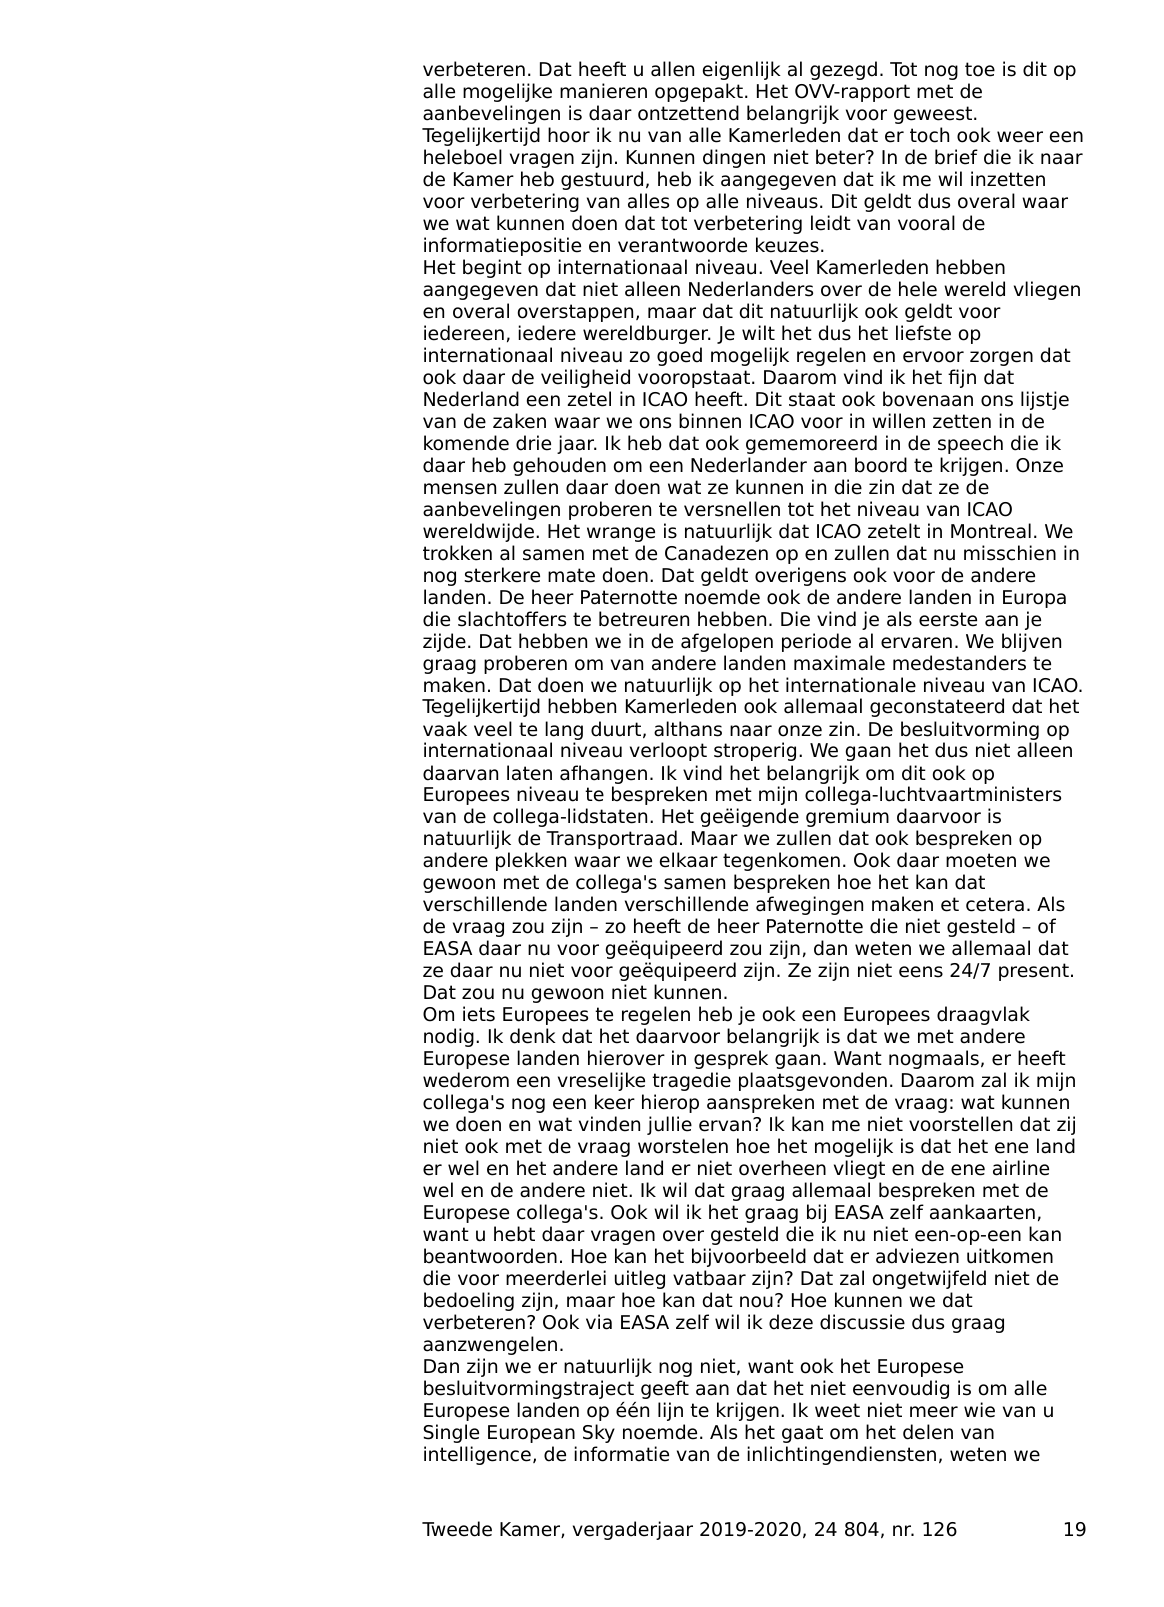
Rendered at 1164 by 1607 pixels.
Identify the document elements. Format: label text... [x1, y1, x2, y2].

text Tegelijkertijd hebben Kamerleden ook allemaal geconstateerd dat het vaak veel te lang duurt, althans naar onze zin. De besluitvorming op internationaal niveau verloopt stroperig. We gaan het dus niet alleen daarvan laten afhangen. Ik vind het belangrijk om dit ook op Europees niveau te bespreken met mijn collega-luchtvaartministers van de collega-lidstaten. Het geëigende gremium daarvoor is natuurlijk de Transportraad. Maar we zullen dat ook bespreken op andere plekken waar we elkaar tegenkomen. Ook daar moeten we gewoon met de collega's samen bespreken hoe het kan dat verschillende landen verschillende afwegingen maken et cetera. Als de vraag zou zijn – zo heeft de heer Paternotte die niet gesteld – of EASA daar nu voor geëquipeerd zou zijn, dan weten we allemaal dat ze daar nu niet voor geëquipeerd zijn. Ze zijn niet eens 24/7 present. Dat zou nu gewoon niet kunnen. [422, 696, 1087, 1004]
text Om iets Europees te regelen heb je ook een Europees draagvlak nodig. Ik denk dat het daarvoor belangrijk is dat we met andere Europese landen hierover in gesprek gaan. Want nogmaals, er heeft wederom een vreselijke tragedie plaatsgevonden. Daarom zal ik mijn collega's nog een keer hierop aanspreken met de vraag: wat kunnen we doen en wat vinden jullie ervan? Ik kan me niet voorstellen dat zij niet ook met de vraag worstelen hoe het mogelijk is dat het ene land er wel en het andere land er niet overheen vliegt en de ene airline wel en de andere niet. Ik wil dat graag allemaal bespreken met de Europese collega's. Ook wil ik het graag bij EASA zelf aankaarten, want u hebt daar vragen over gesteld die ik nu niet een-op-een kan beantwoorden. Hoe kan het bijvoorbeeld dat er adviezen uitkomen die voor meerderlei uitleg vatbaar zijn? Dat zal ongetwijfeld niet de bedoeling zijn, maar hoe kan dat nou? Hoe kunnen we dat verbeteren? Ook via EASA zelf wil ik deze discussie dus graag aanzwengelen. [422, 1004, 1087, 1356]
text verbeteren. Dat heeft u allen eigenlijk al gezegd. Tot nog toe is dit op alle mogelijke manieren opgepakt. Het OVV-rapport met de aanbevelingen is daar ontzettend belangrijk voor geweest. Tegelijkertijd hoor ik nu van alle Kamerleden dat er toch ook weer een heleboel vragen zijn. Kunnen dingen niet beter? In de brief die ik naar de Kamer heb gestuurd, heb ik aangegeven dat ik me wil inzetten voor verbetering van alles op alle niveaus. Dit geldt dus overal waar we wat kunnen doen dat tot verbetering leidt van vooral de informatiepositie en verantwoorde keuzes. [422, 59, 1087, 257]
text Het begint op internationaal niveau. Veel Kamerleden hebben aangegeven dat niet alleen Nederlanders over de hele wereld vliegen en overal overstappen, maar dat dit natuurlijk ook geldt voor iedereen, iedere wereldburger. Je wilt het dus het liefste op internationaal niveau zo goed mogelijk regelen en ervoor zorgen dat ook daar de veiligheid vooropstaat. Daarom vind ik het fijn dat Nederland een zetel in ICAO heeft. Dit staat ook bovenaan ons lijstje van de zaken waar we ons binnen ICAO voor in willen zetten in de komende drie jaar. Ik heb dat ook gememoreerd in de speech die ik daar heb gehouden om een Nederlander aan boord te krijgen. Onze mensen zullen daar doen wat ze kunnen in die zin dat ze de aanbevelingen proberen te versnellen tot het niveau van ICAO wereldwijde. Het wrange is natuurlijk dat ICAO zetelt in Montreal. We trokken al samen met de Canadezen op en zullen dat nu misschien in nog sterkere mate doen. Dat geldt overigens ook voor de andere landen. De heer Paternotte noemde ook de andere landen in Europa die slachtoffers te betreuren hebben. Die vind je als eerste aan je zijde. Dat hebben we in de afgelopen periode al ervaren. We blijven graag proberen om van andere landen maximale medestanders te maken. Dat doen we natuurlijk op het internationale niveau van ICAO. [422, 257, 1087, 696]
text Dan zijn we er natuurlijk nog niet, want ook het Europese besluitvormingstraject geeft aan dat het niet eenvoudig is om alle Europese landen op één lijn te krijgen. Ik weet niet meer wie van u Single European Sky noemde. Als het gaat om het delen van intelligence, de informatie van de inlichtingendiensten, weten we [422, 1356, 1087, 1466]
